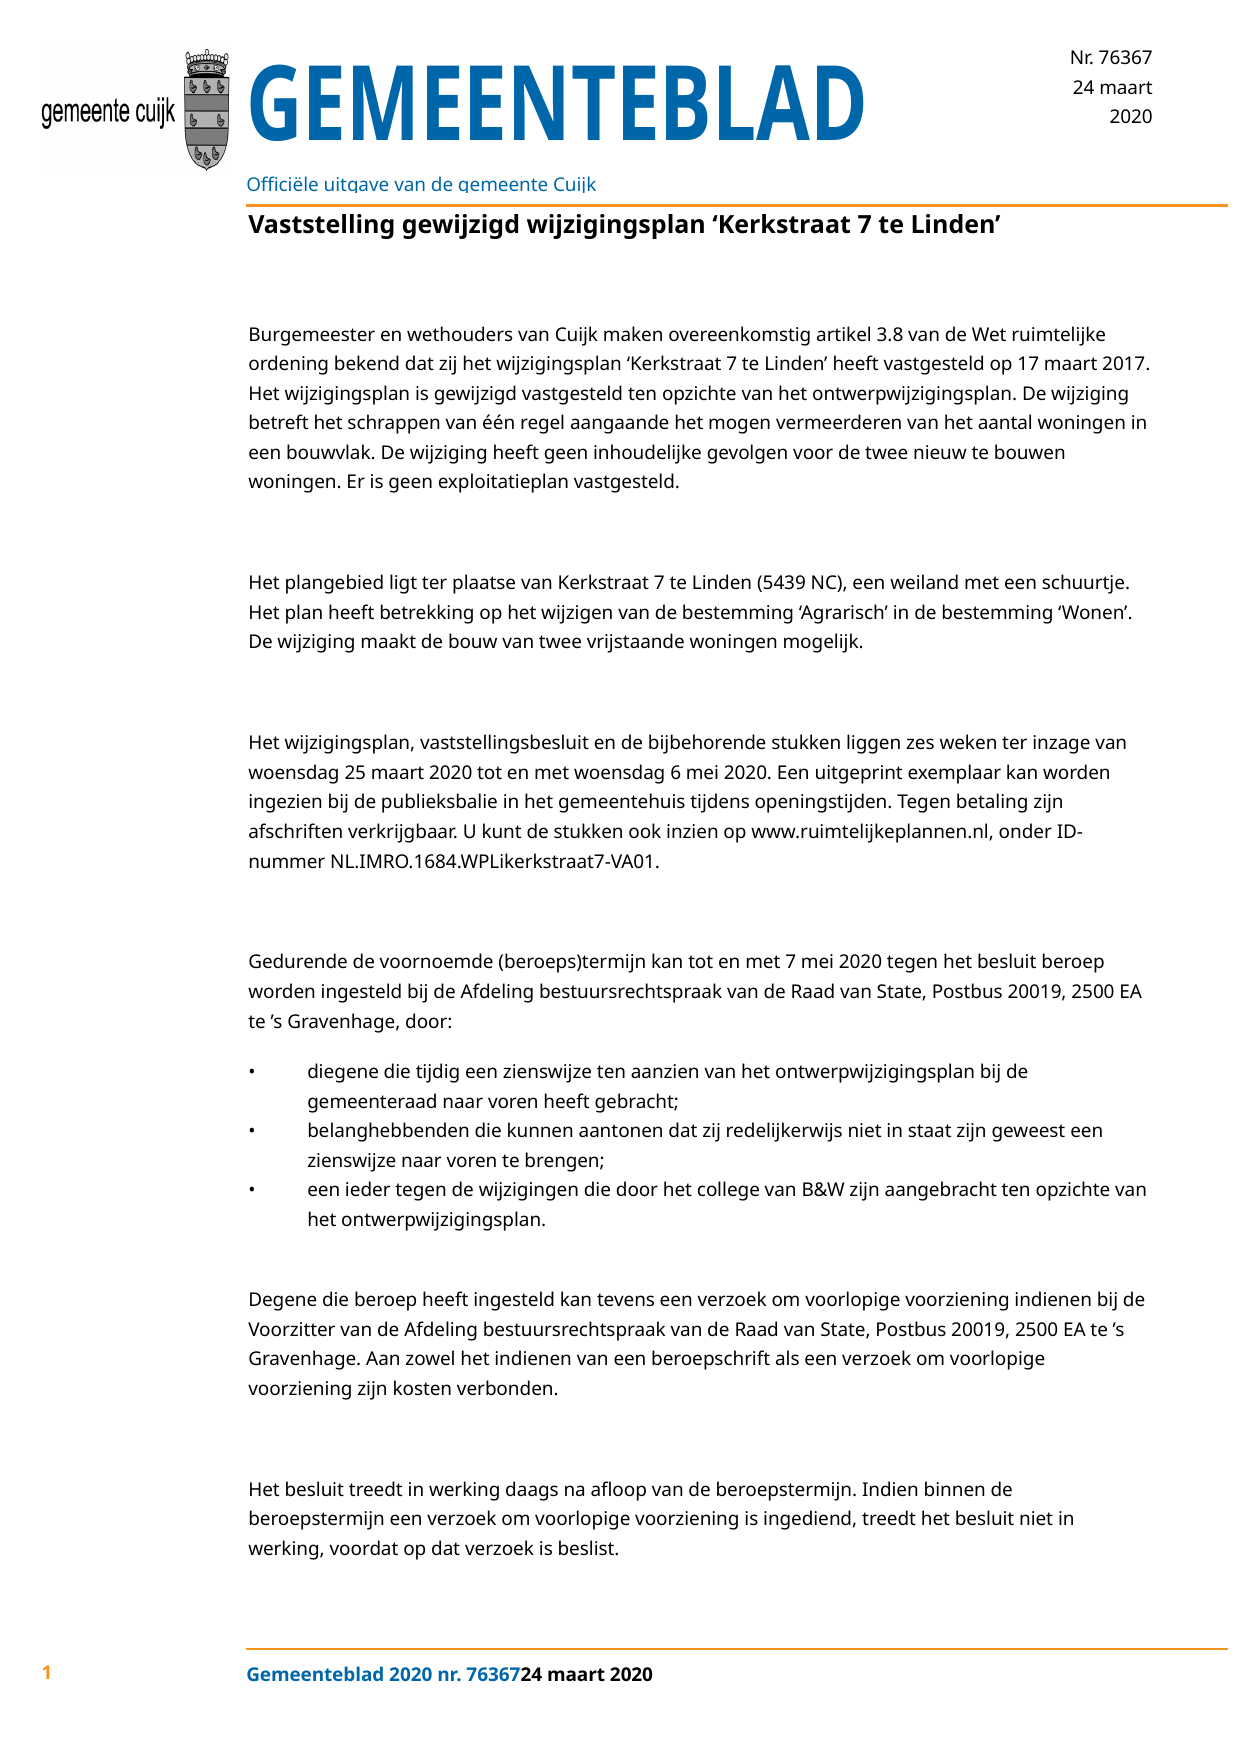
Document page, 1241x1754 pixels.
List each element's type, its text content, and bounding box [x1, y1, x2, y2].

list belanghebbenden die kunnen aantonen dat zij redelijkerwijs niet in staat zijn geweest een zienswijze naar voren te brengen; [248, 1117, 1152, 1173]
list een ieder tegen de wijzigingen die door het college van B&W zijn aangebracht ten opzichte van het ontwerpwijzigingsplan. [248, 1177, 1152, 1232]
text Degene die beroep heeft ingesteld kan tevens een verzoek om voorlopige voorziening indienen bij de Voorzitter van de Afdeling bestuursrechtspraak van de Raad van State, Postbus 20019, 2500 EA te ’s Gravenhage. Aan zowel het indienen van een beroepschrift als een verzoek om voorlopige voorziening zijn kosten verbonden. [248, 1286, 1152, 1401]
text Het wijzigingsplan, vaststellingsbesluit en de bijbehorende stukken liggen zes weken ter inzage van woensdag 25 maart 2020 tot en met woensdag 6 mei 2020. Een uitgeprint exemplaar kan worden ingezien bij de publieksbalie in het gemeentehuis tijdens openingstijden. Tegen betaling zijn afschriften verkrijgbaar. U kunt de stukken ook inzien op www.ruimtelijkeplannen.nl, onder ID-nummer NL.IMRO.1684.WPLikerkstraat7-VA01. [248, 729, 1152, 873]
text Gedurende de voornoemde (beroeps)termijn kan tot en met 7 mei 2020 tegen het besluit beroep worden ingesteld bij de Afdeling bestuursrechtspraak van de Raad van State, Postbus 20019, 2500 EA te ’s Gravenhage, door: [248, 949, 1152, 1033]
text Vaststelling gewijzigd wijzigingsplan ‘Kerkstraat 7 te Linden’ [248, 207, 1152, 241]
text Het besluit treedt in werking daags na afloop van de beroepstermijn. Indien binnen de beroepstermijn een verzoek om voorlopige voorziening is ingediend, treedt het besluit niet in werking, voordat op dat verzoek is beslist. [248, 1476, 1152, 1561]
text Burgemeester en wethouders van Cuijk maken overeenkomstig artikel 3.8 van de Wet ruimtelijke ordening bekend dat zij het wijzigingsplan ‘Kerkstraat 7 te Linden’ heeft vastgesteld op 17 maart 2017. Het wijzigingsplan is gewijzigd vastgesteld ten opzichte van het ontwerpwijzigingsplan. De wijziging betreft het schrappen van één regel aangaande het mogen vermeerderen van het aantal woningen in een bouwvlak. De wijziging heeft geen inhoudelijke gevolgen voor de twee nieuw te bouwen woningen. Er is geen exploitatieplan vastgesteld. [248, 321, 1152, 494]
list diegene die tijdig een zienswijze ten aanzien van het ontwerpwijzigingsplan bij de gemeenteraad naar voren heeft gebracht; [248, 1058, 1152, 1113]
picture [41, 47, 231, 172]
text Het plangebied ligt ter plaatse van Kerkstraat 7 te Linden (5439 NC), een weiland met een schuurtje. Het plan heeft betrekking op het wijzigen van de bestemming ‘Agrarisch’ in de bestemming ‘Wonen’. De wijziging maakt de bouw van twee vrijstaande woningen mogelijk. [248, 569, 1152, 654]
